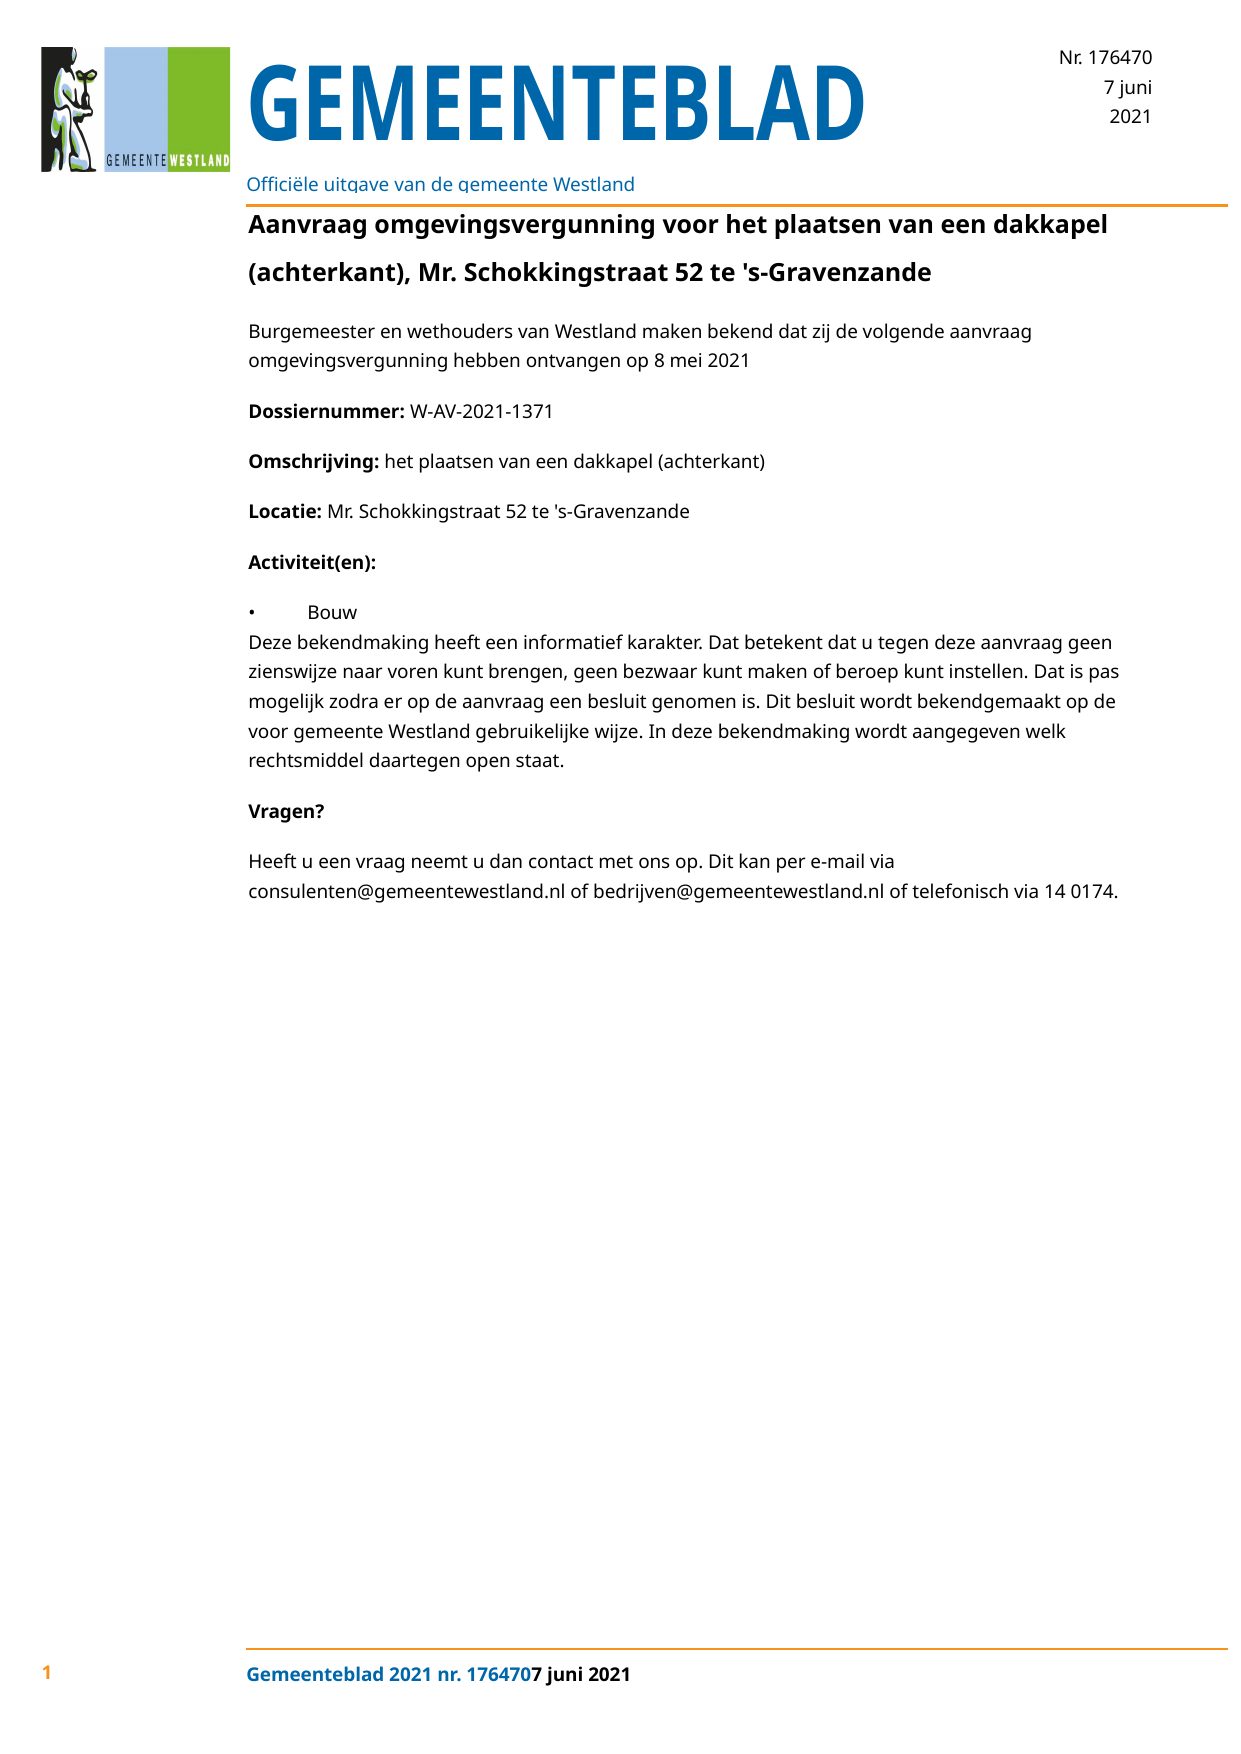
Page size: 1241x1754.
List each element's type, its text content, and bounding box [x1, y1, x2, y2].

list Bouw [248, 599, 1152, 625]
text Activiteit(en): [248, 549, 1152, 575]
text Dossiernummer: W-AV-2021-1371 [248, 398, 1152, 424]
text Deze bekendmaking heeft een informatief karakter. Dat betekent dat u tegen deze aanvraag geen zienswijze naar voren kunt brengen, geen bezwaar kunt maken of beroep kunt instellen. Dat is pas mogelijk zodra er op de aanvraag een besluit genomen is. Dit besluit wordt bekendgemaakt op de voor gemeente Westland gebruikelijke wijze. In deze bekendmaking wordt aangegeven welk rechtsmiddel daartegen open staat. [248, 629, 1152, 773]
text Burgemeester en wethouders van Westland maken bekend dat zij de volgende aanvraag omgevingsvergunning hebben ontvangen op 8 mei 2021 [248, 318, 1152, 373]
text Omschrijving: het plaatsen van een dakkapel (achterkant) [248, 448, 1152, 474]
picture [41, 47, 231, 172]
text Heeft u een vraag neemt u dan contact met ons op. Dit kan per e-mail via consulenten@gemeentewestland.nl of bedrijven@gemeentewestland.nl of telefonisch via 14 0174. [248, 848, 1152, 904]
text Vragen? [248, 798, 1152, 824]
text Aanvraag omgevingsvergunning voor het plaatsen van een dakkapel (achterkant), Mr. Schokkingstraat 52 te 's-Gravenzande [248, 207, 1152, 288]
text Locatie: Mr. Schokkingstraat 52 te 's-Gravenzande [248, 499, 1152, 524]
